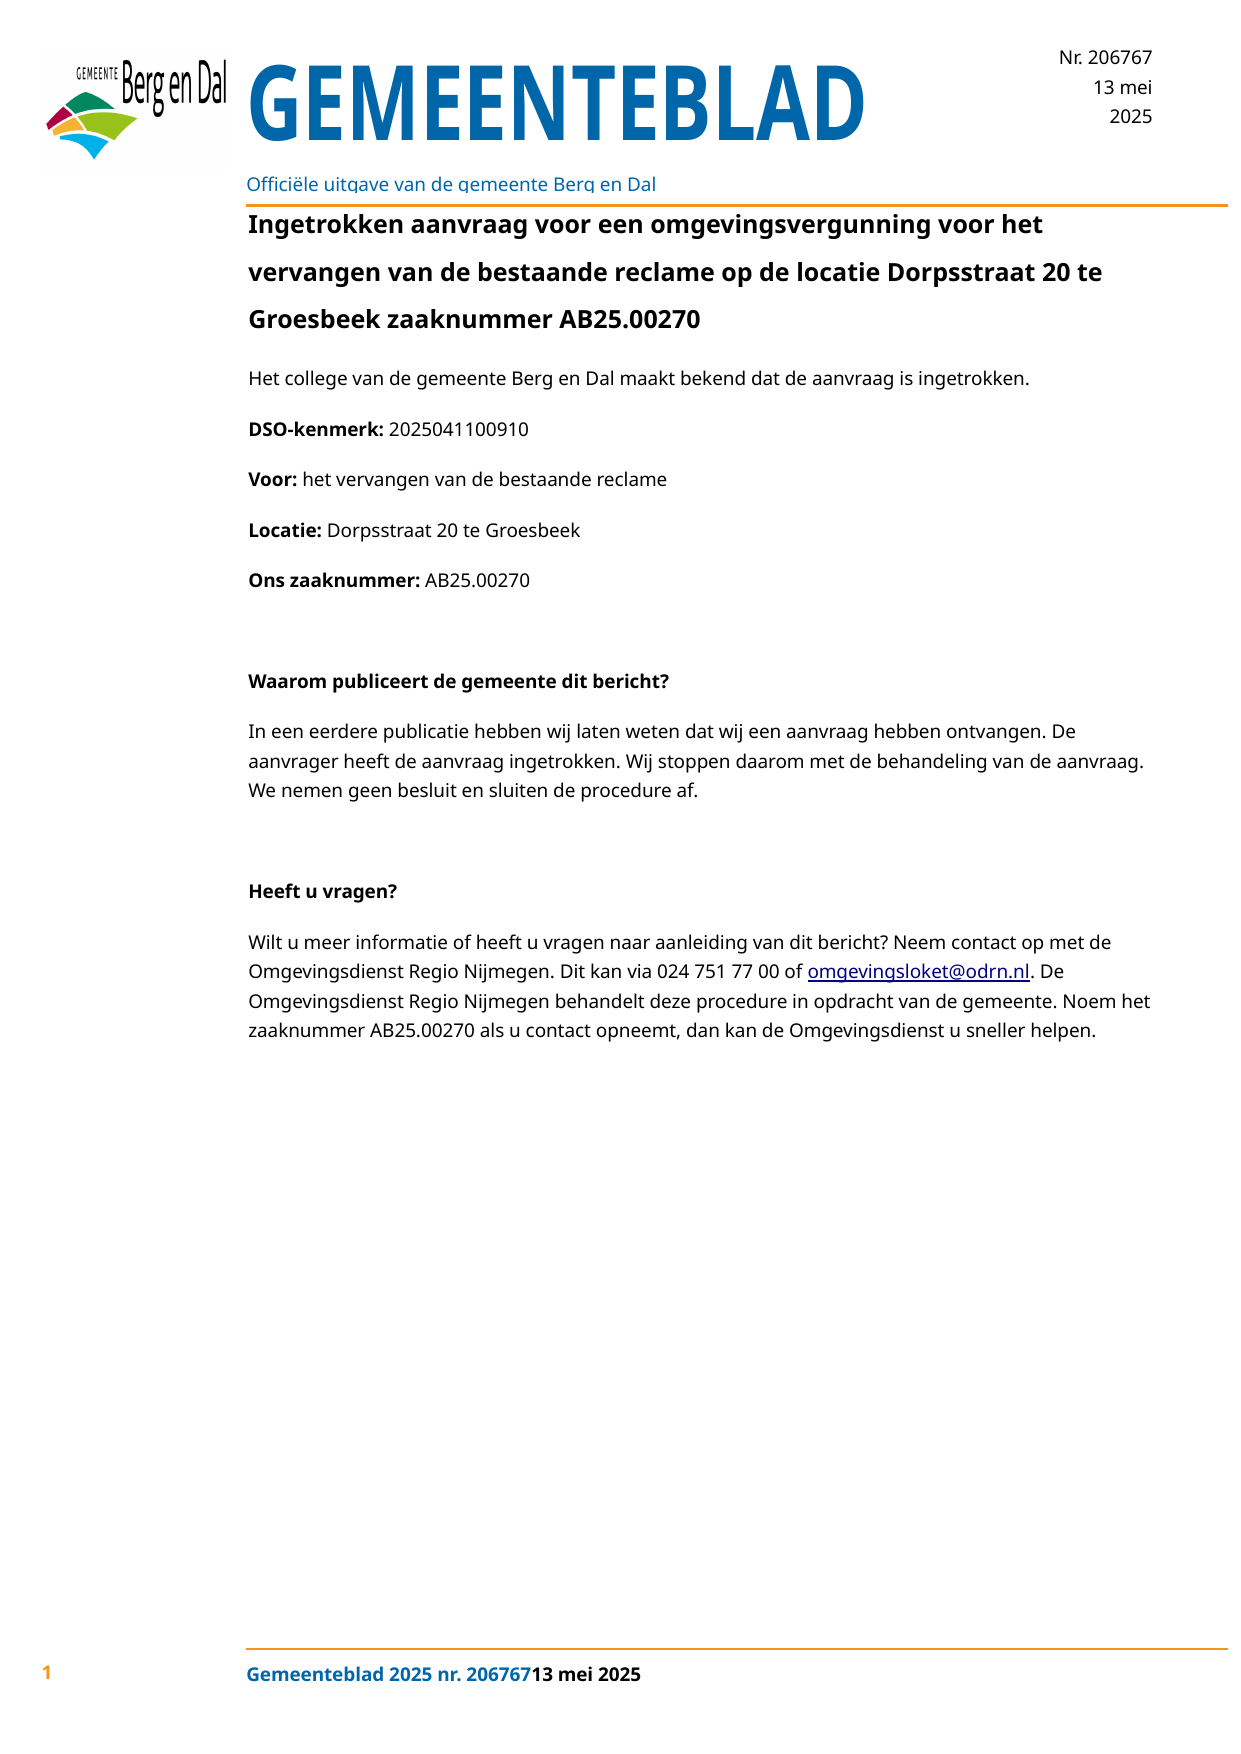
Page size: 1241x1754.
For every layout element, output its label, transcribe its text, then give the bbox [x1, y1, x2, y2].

text Ingetrokken aanvraag voor een omgevingsvergunning voor het vervangen van de bestaande reclame op de locatie Dorpsstraat 20 te Groesbeek zaaknummer AB25.00270 [248, 207, 1152, 336]
text Locatie: Dorpsstraat 20 te Groesbeek [248, 517, 1152, 542]
text DSO-kenmerk: 2025041100910 [248, 416, 1152, 442]
text Heeft u vragen? [248, 878, 1152, 904]
text Waarom publiceert de gemeente dit bericht? [248, 668, 1152, 694]
text Voor: het vervangen van de bestaande reclame [248, 466, 1152, 492]
text Het college van de gemeente Berg en Dal maakt bekend dat de aanvraag is ingetrokken. [248, 366, 1152, 391]
text In een eerdere publicatie hebben wij laten weten dat wij een aanvraag hebben ontvangen. De aanvrager heeft de aanvraag ingetrokken. Wij stoppen daarom met de behandeling van de aanvraag. We nemen geen besluit en sluiten de procedure af. [248, 718, 1152, 803]
text Wilt u meer informatie of heeft u vragen naar aanleiding van dit bericht? Neem contact op met de Omgevingsdienst Regio Nijmegen. Dit kan via 024 751 77 00 of omgevingsloket@odrn.nl. De Omgevingsdienst Regio Nijmegen behandelt deze procedure in opdracht van de gemeente. Noem het zaaknummer AB25.00270 als u contact opneemt, dan kan de Omgevingsdienst u sneller helpen. [248, 929, 1152, 1043]
picture [41, 47, 231, 172]
text Ons zaaknummer: AB25.00270 [248, 567, 1152, 593]
